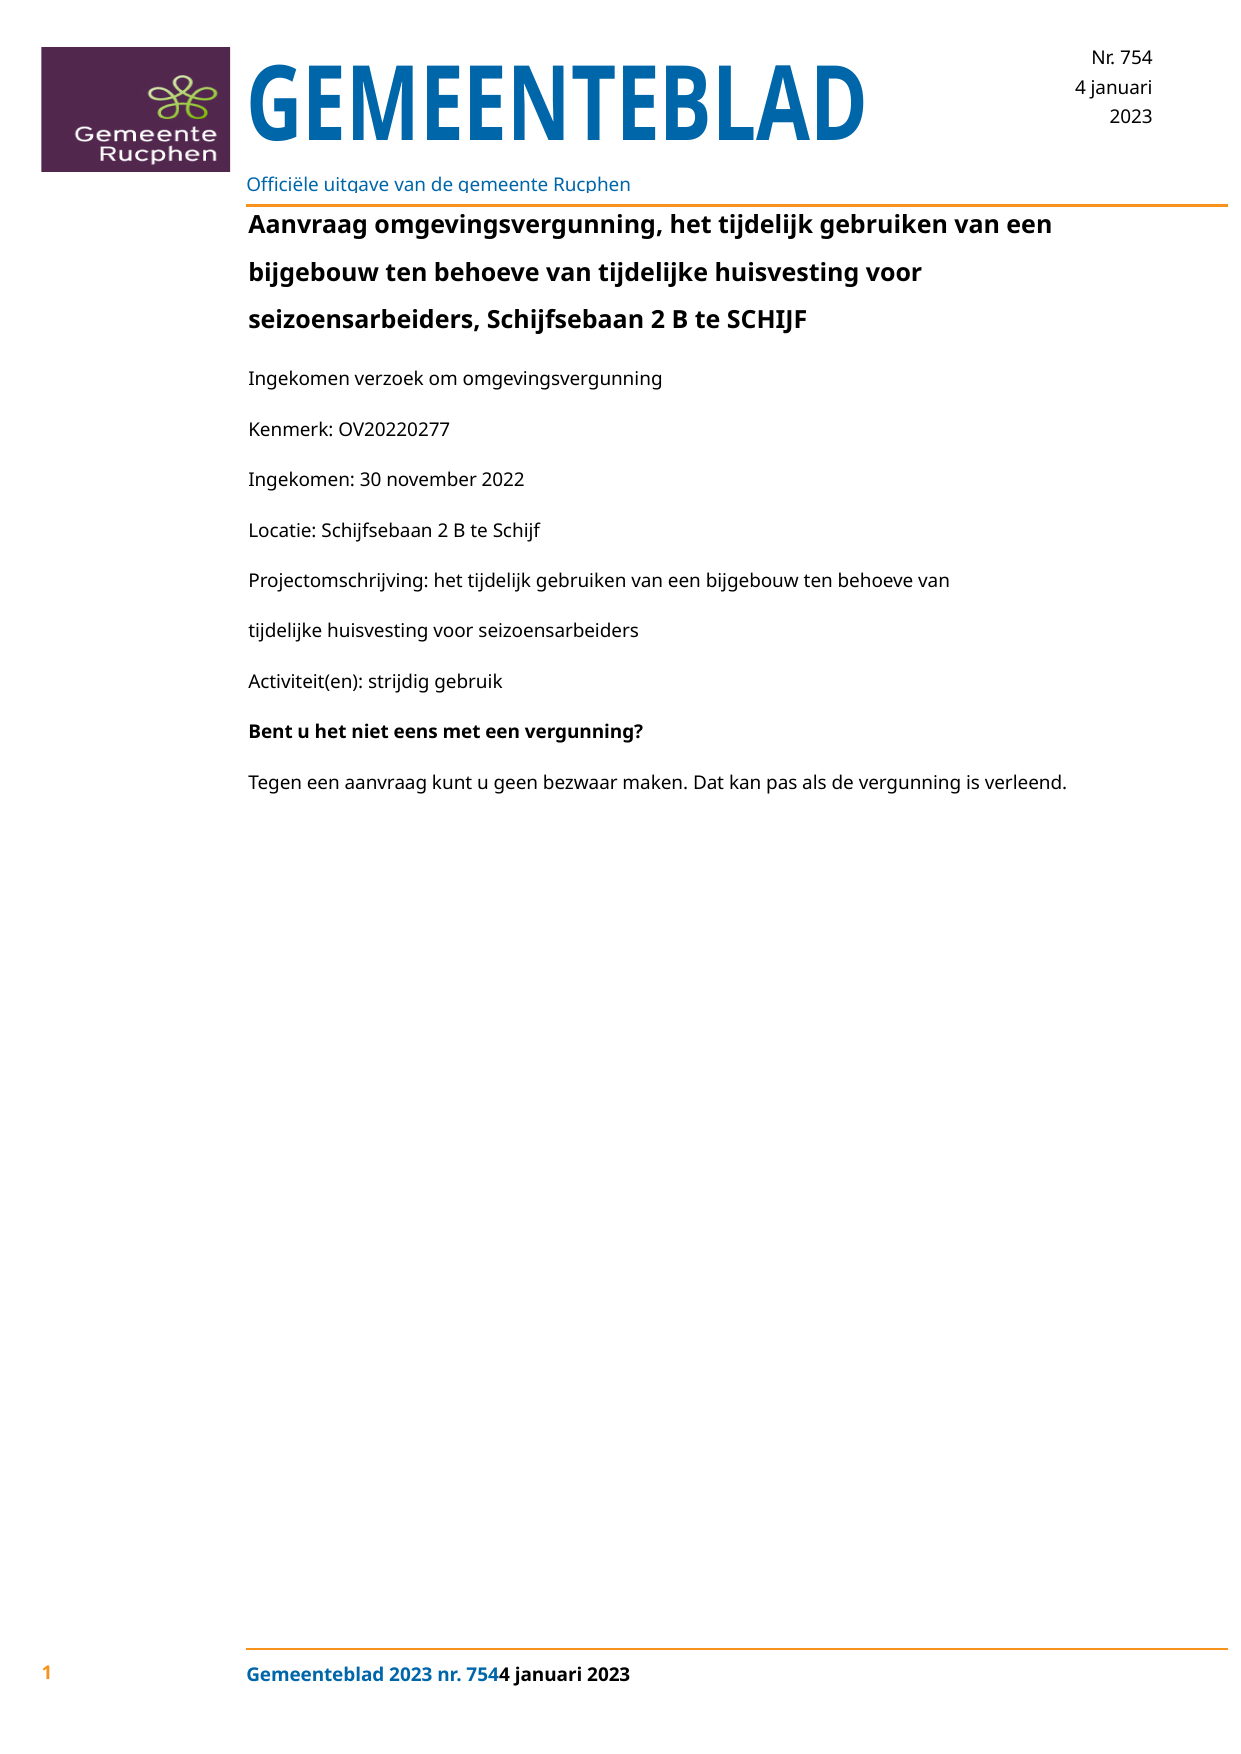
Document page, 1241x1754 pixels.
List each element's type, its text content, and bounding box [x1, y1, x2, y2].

text Bent u het niet eens met een vergunning? [248, 718, 1152, 744]
text Locatie: Schijfsebaan 2 B te Schijf [248, 517, 1152, 542]
text Tegen een aanvraag kunt u geen bezwaar maken. Dat kan pas als de vergunning is verleend. [248, 769, 1152, 794]
picture [41, 47, 231, 172]
text Ingekomen: 30 november 2022 [248, 466, 1152, 492]
text Projectomschrijving: het tijdelijk gebruiken van een bijgebouw ten behoeve van [248, 567, 1152, 593]
text Kenmerk: OV20220277 [248, 416, 1152, 442]
text tijdelijke huisvesting voor seizoensarbeiders [248, 618, 1152, 643]
text Aanvraag omgevingsvergunning, het tijdelijk gebruiken van een bijgebouw ten behoeve van tijdelijke huisvesting voor seizoensarbeiders, Schijfsebaan 2 B te SCHIJF [248, 207, 1152, 336]
text Activiteit(en): strijdig gebruik [248, 668, 1152, 694]
text Ingekomen verzoek om omgevingsvergunning [248, 366, 1152, 391]
